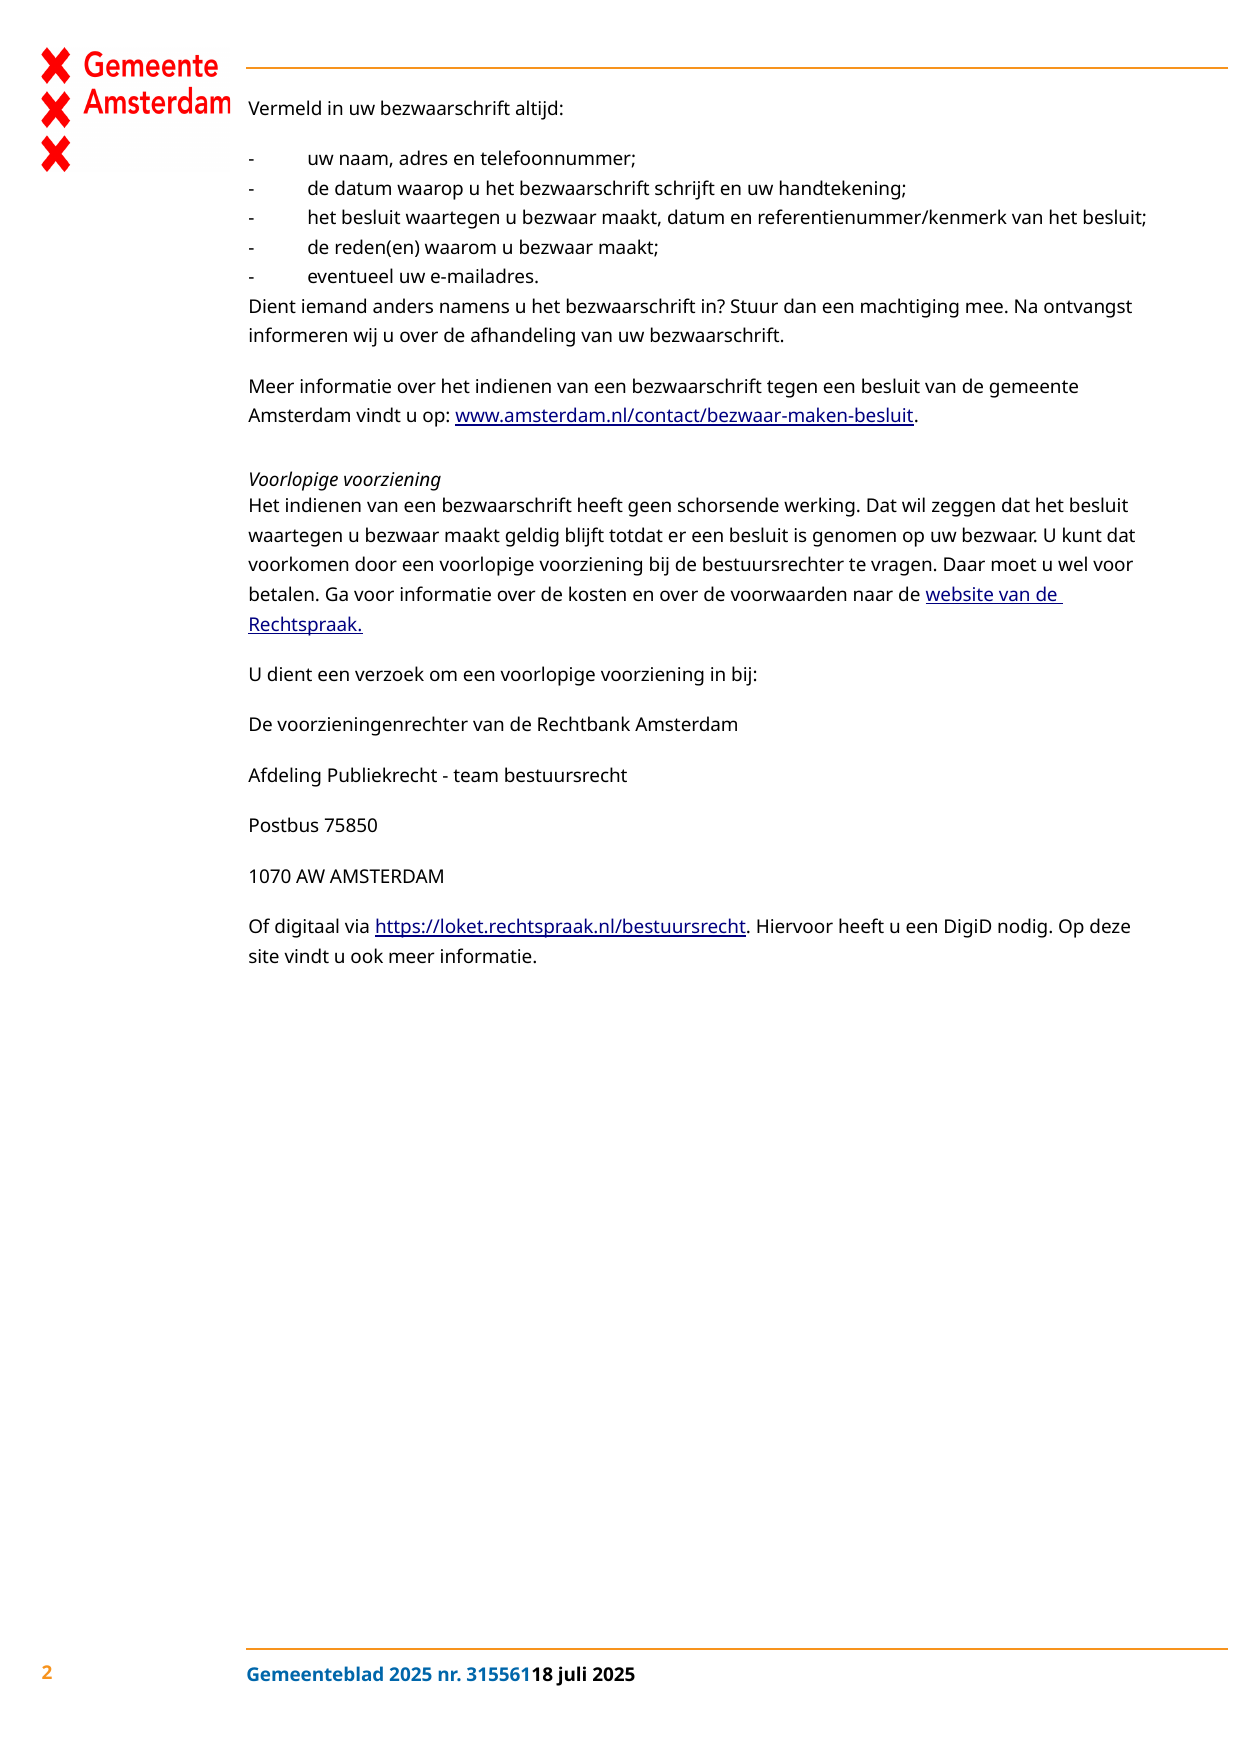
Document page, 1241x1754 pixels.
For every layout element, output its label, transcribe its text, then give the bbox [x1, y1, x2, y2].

text 1070 AW AMSTERDAM [248, 863, 1152, 888]
list uw naam, adres en telefoonnummer; [248, 145, 1152, 171]
text De voorzieningenrechter van de Rechtbank Amsterdam [248, 712, 1152, 737]
list de datum waarop u het bezwaarschrift schrijft en uw handtekening; [248, 175, 1152, 201]
text U dient een verzoek om een voorlopige voorziening in bij: [248, 661, 1152, 687]
text Dient iemand anders namens u het bezwaarschrift in? Stuur dan een machtiging mee. Na ontvangst informeren wij u over de afhandeling van uw bezwaarschrift. [248, 293, 1152, 348]
text Of digitaal via https://loket.rechtspraak.nl/bestuursrecht. Hiervoor heeft u een DigiD nodig. Op deze site vindt u ook meer informatie. [248, 913, 1152, 968]
text Meer informatie over het indienen van een bezwaarschrift tegen een besluit van de gemeente Amsterdam vindt u op: www.amsterdam.nl/contact/bezwaar-maken-besluit. [248, 373, 1152, 428]
list eventueel uw e-mailadres. [248, 263, 1152, 289]
text Vermeld in uw bezwaarschrift altijd: [248, 95, 1152, 121]
picture [41, 47, 231, 172]
list de reden(en) waarom u bezwaar maakt; [248, 234, 1152, 260]
text Het indienen van een bezwaarschrift heeft geen schorsende werking. Dat wil zeggen dat het besluit waartegen u bezwaar maakt geldig blijft totdat er een besluit is genomen op uw bezwaar. U kunt dat voorkomen door een voorlopige voorziening bij de bestuursrechter te vragen. Daar moet u wel voor betalen. Ga voor informatie over de kosten en over de voorwaarden naar de website van de Rechtspraak. [248, 492, 1152, 636]
text Postbus 75850 [248, 812, 1152, 838]
text Afdeling Publiekrecht - team bestuursrecht [248, 762, 1152, 788]
list het besluit waartegen u bezwaar maakt, datum en referentienummer/kenmerk van het besluit; [248, 204, 1152, 230]
text Voorlopige voorziening [248, 467, 1152, 492]
